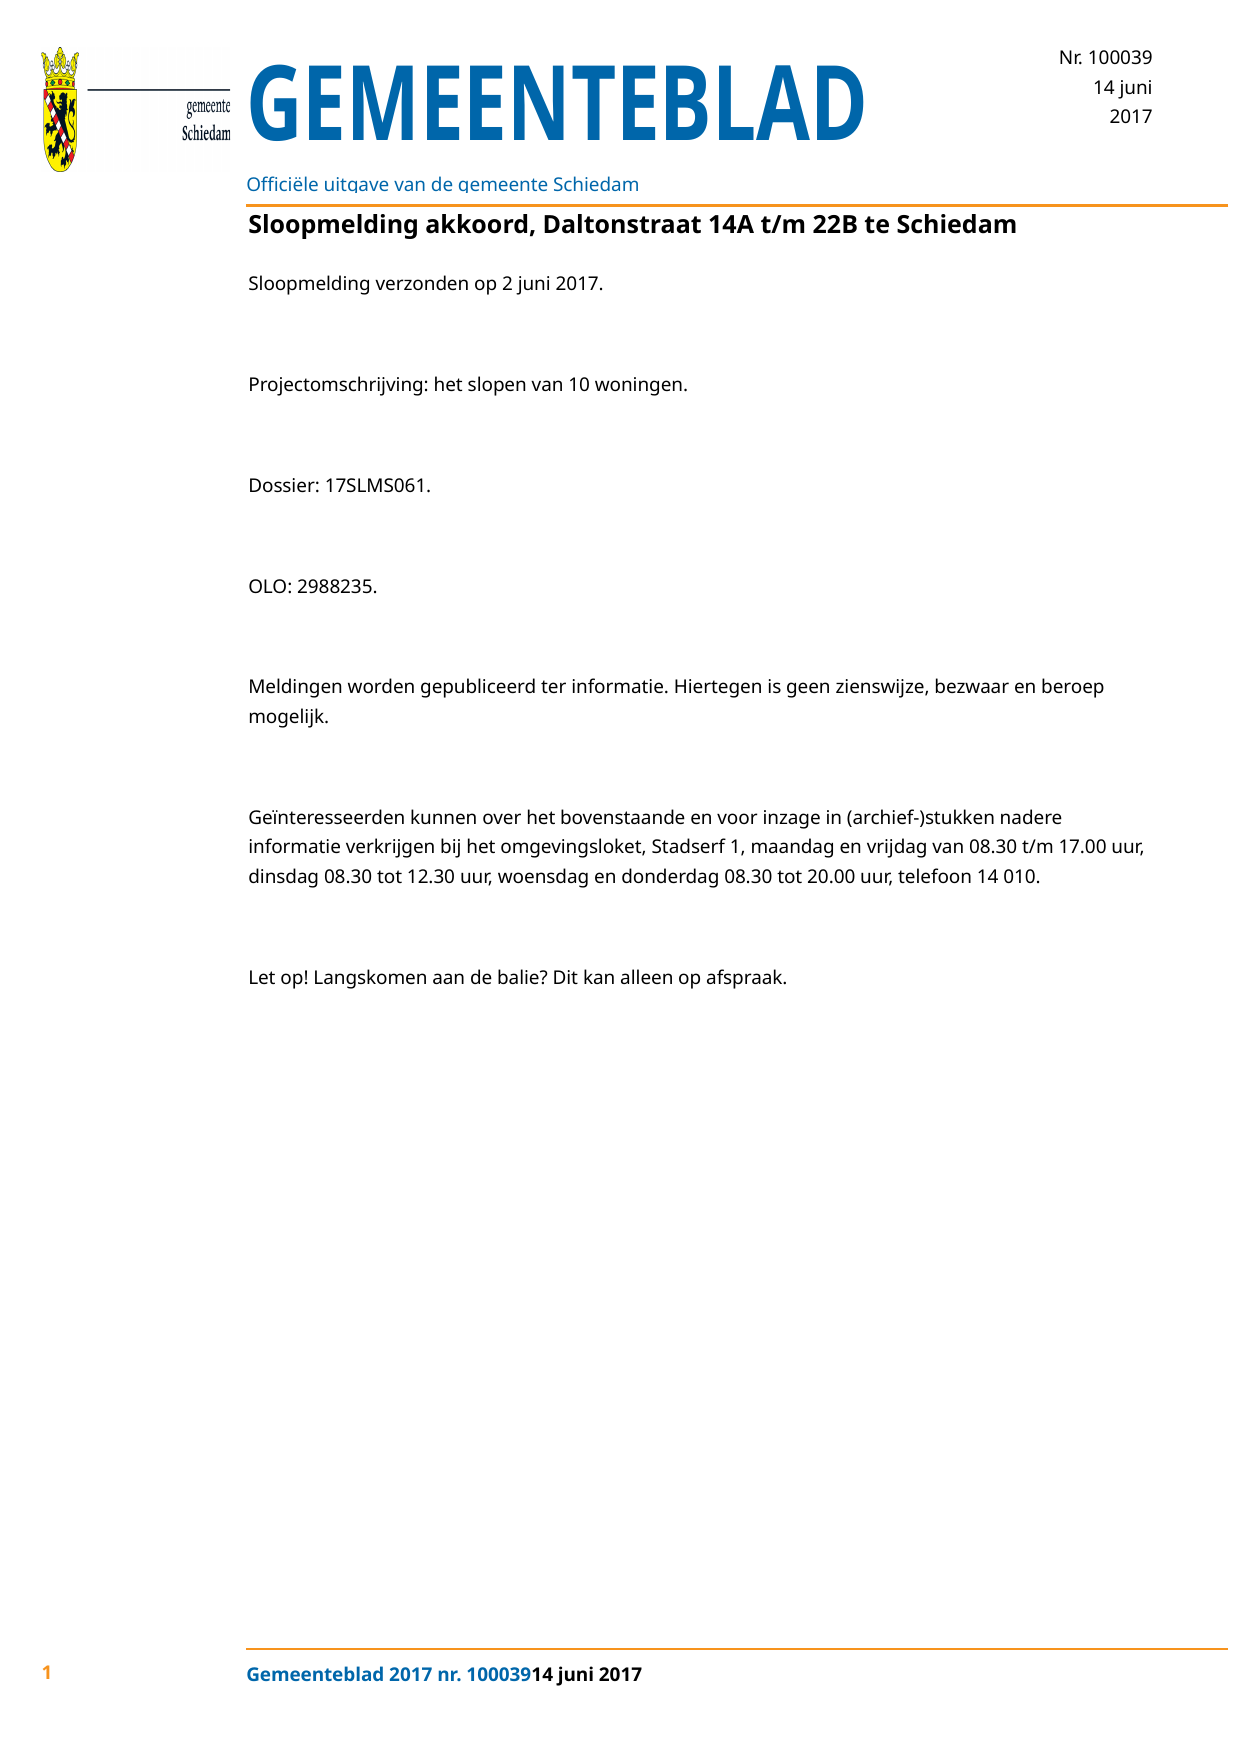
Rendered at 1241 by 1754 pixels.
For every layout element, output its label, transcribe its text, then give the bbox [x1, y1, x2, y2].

text Projectomschrijving: het slopen van 10 woningen. [248, 371, 1152, 397]
text Geïnteresseerden kunnen over het bovenstaande en voor inzage in (archief-)stukken nadere informatie verkrijgen bij het omgevingsloket, Stadserf 1, maandag en vrijdag van 08.30 t/m 17.00 uur, dinsdag 08.30 tot 12.30 uur, woensdag en donderdag 08.30 tot 20.00 uur, telefoon 14 010. [248, 804, 1152, 889]
text Dossier: 17SLMS061. [248, 472, 1152, 498]
picture [41, 47, 231, 172]
text Let op! Langskomen aan de balie? Dit kan alleen op afspraak. [248, 964, 1152, 990]
text Meldingen worden gepubliceerd ter informatie. Hiertegen is geen zienswijze, bezwaar en beroep mogelijk. [248, 674, 1152, 729]
text Sloopmelding akkoord, Daltonstraat 14A t/m 22B te Schiedam [248, 207, 1152, 241]
text OLO: 2988235. [248, 573, 1152, 598]
text Sloopmelding verzonden op 2 juni 2017. [248, 270, 1152, 296]
